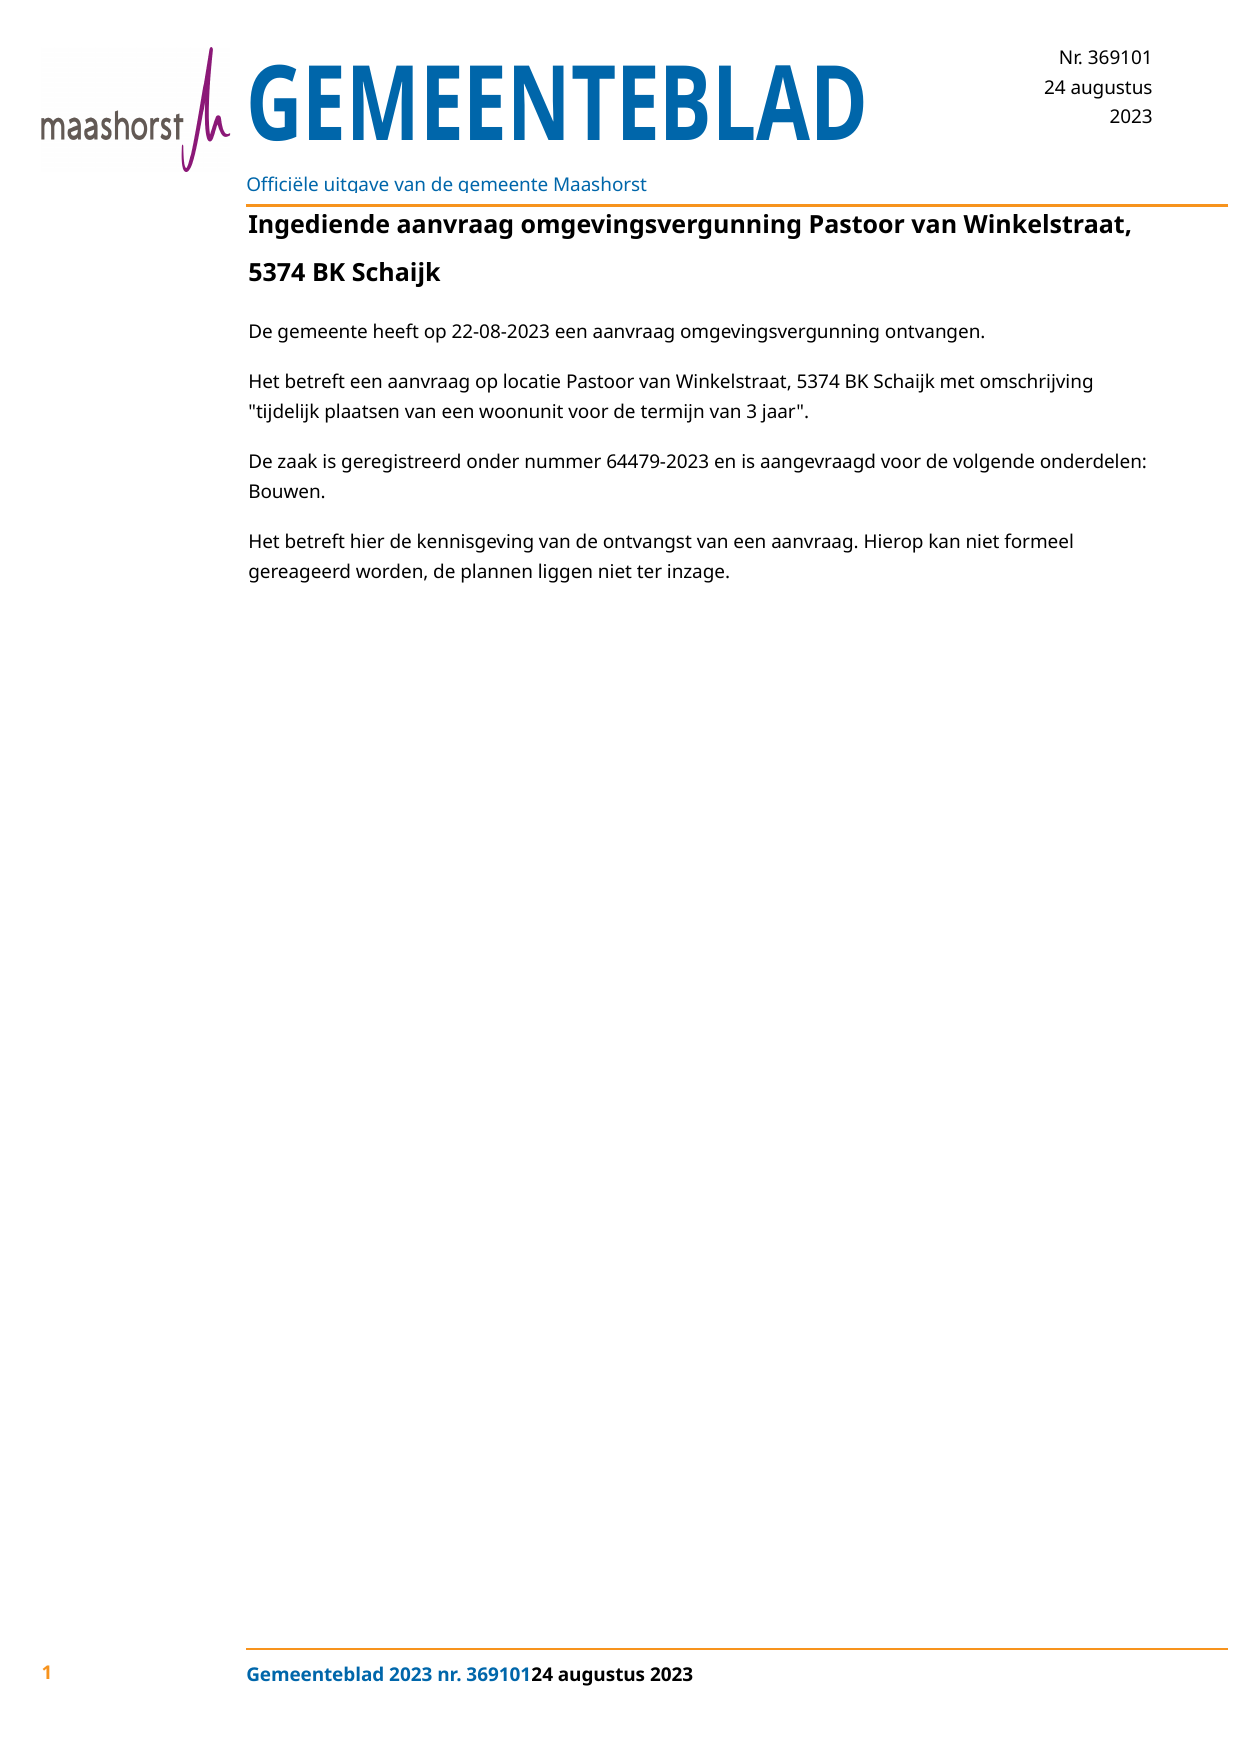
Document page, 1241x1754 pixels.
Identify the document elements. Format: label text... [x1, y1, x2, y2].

text De gemeente heeft op 22-08-2023 een aanvraag omgevingsvergunning ontvangen. [248, 318, 1152, 344]
picture [41, 47, 231, 172]
text Het betreft hier de kennisgeving van de ontvangst van een aanvraag. Hierop kan niet formeel gereageerd worden, de plannen liggen niet ter inzage. [248, 528, 1152, 584]
text Het betreft een aanvraag op locatie Pastoor van Winkelstraat, 5374 BK Schaijk met omschrijving "tijdelijk plaatsen van een woonunit voor de termijn van 3 jaar". [248, 368, 1152, 424]
text Ingediende aanvraag omgevingsvergunning Pastoor van Winkelstraat, 5374 BK Schaijk [248, 207, 1152, 288]
text De zaak is geregistreerd onder nummer 64479-2023 en is aangevraagd voor de volgende onderdelen: Bouwen. [248, 448, 1152, 504]
